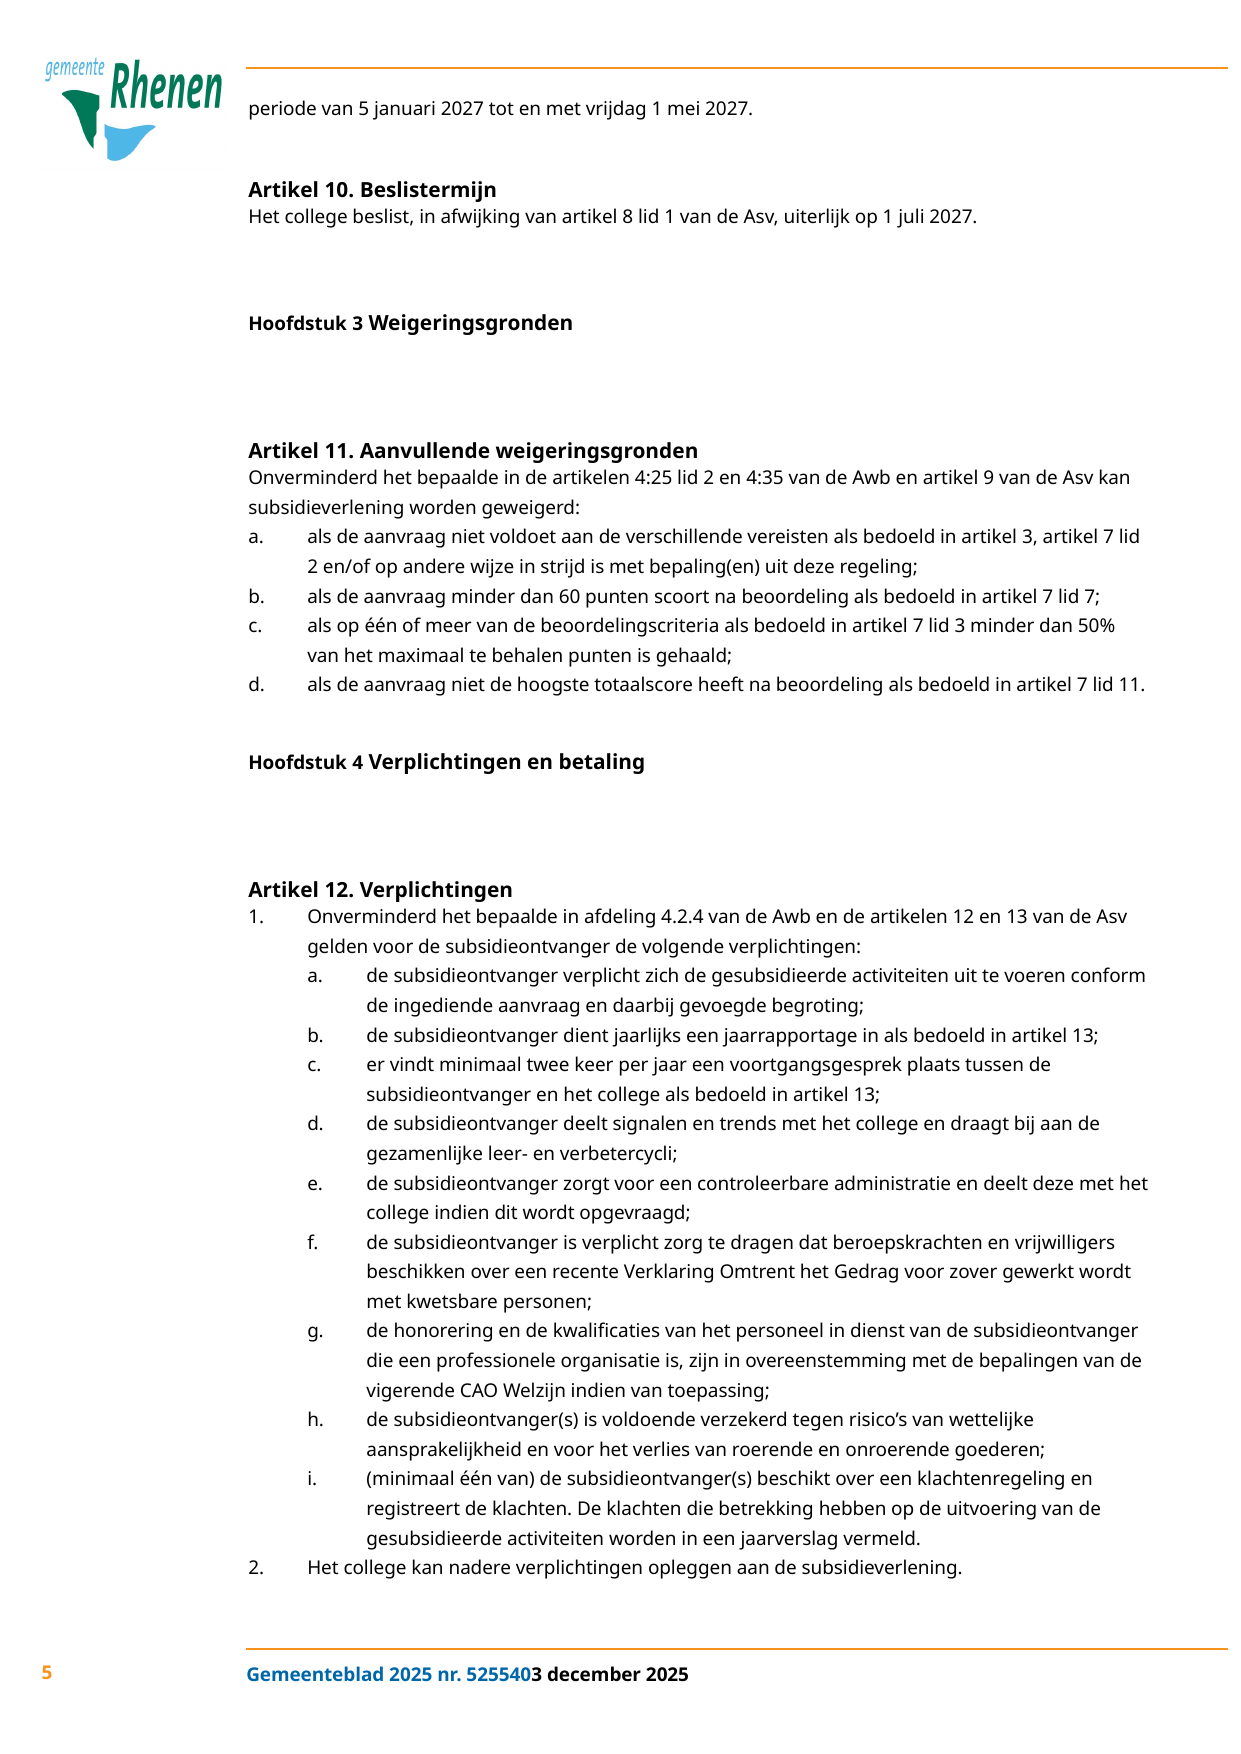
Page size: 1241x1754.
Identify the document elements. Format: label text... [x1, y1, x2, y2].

list de subsidieontvanger deelt signalen en trends met het college en draagt bij aan de gezamenlijke leer- en verbetercycli; [307, 1111, 1152, 1166]
text Artikel 11. Aanvullende weigeringsgronden [248, 436, 1152, 464]
list de subsidieontvanger is verplicht zorg te dragen dat beroepskrachten en vrijwilligers beschikken over een recente Verklaring Omtrent het Gedrag voor zover gewerkt wordt met kwetsbare personen; [307, 1229, 1152, 1314]
list als de aanvraag niet voldoet aan de verschillende vereisten als bedoeld in artikel 3, artikel 7 lid 2 en/of op andere wijze in strijd is met bepaling(en) uit deze regeling; [248, 524, 1152, 579]
list de subsidieontvanger zorgt voor een controleerbare administratie en deelt deze met het college indien dit wordt opgevraagd; [307, 1170, 1152, 1225]
text Het college beslist, in afwijking van artikel 8 lid 1 van de Asv, uiterlijk op 1 juli 2027. [248, 203, 1152, 229]
picture [41, 47, 231, 172]
list de subsidieontvanger dient jaarlijks een jaarrapportage in als bedoeld in artikel 13; [307, 1022, 1152, 1047]
list er vindt minimaal twee keer per jaar een voortgangsgesprek plaats tussen de subsidieontvanger en het college als bedoeld in artikel 13; [307, 1051, 1152, 1107]
list de subsidieontvanger(s) is voldoende verzekerd tegen risico’s van wettelijke aansprakelijkheid en voor het verlies van roerende en onroerende goederen; [307, 1406, 1152, 1462]
list als de aanvraag niet de hoogste totaalscore heeft na beoordeling als bedoeld in artikel 7 lid 11. [248, 672, 1152, 697]
list de subsidieontvanger verplicht zich de gesubsidieerde activiteiten uit te voeren conform de ingediende aanvraag en daarbij gevoegde begroting; [307, 963, 1152, 1018]
list (minimaal één van) de subsidieontvanger(s) beschikt over een klachtenregeling en registreert de klachten. De klachten die betrekking hebben op de uitvoering van de gesubsidieerde activiteiten worden in een jaarverslag vermeld. [307, 1466, 1152, 1550]
text Hoofdstuk 4 Verplichtingen en betaling [248, 747, 1152, 775]
list Het college kan nadere verplichtingen opleggen aan de subsidieverlening. [248, 1554, 1152, 1580]
text Artikel 12. Verplichtingen [248, 875, 1152, 903]
list als op één of meer van de beoordelingscriteria als bedoeld in artikel 7 lid 3 minder dan 50% van het maximaal te behalen punten is gehaald; [248, 612, 1152, 668]
list Onverminderd het bepaalde in afdeling 4.2.4 van de Awb en de artikelen 12 en 13 van de Asv gelden voor de subsidieontvanger de volgende verplichtingen: [248, 903, 1152, 959]
text periode van 5 januari 2027 tot en met vrijdag 1 mei 2027. [248, 95, 1152, 121]
list als de aanvraag minder dan 60 punten scoort na beoordeling als bedoeld in artikel 7 lid 7; [248, 583, 1152, 609]
text Artikel 10. Beslistermijn [248, 175, 1152, 203]
text Hoofdstuk 3 Weigeringsgronden [248, 308, 1152, 336]
list de honorering en de kwalificaties van het personeel in dienst van de subsidieontvanger die een professionele organisatie is, zijn in overeenstemming met de bepalingen van de vigerende CAO Welzijn indien van toepassing; [307, 1318, 1152, 1402]
text Onverminderd het bepaalde in de artikelen 4:25 lid 2 en 4:35 van de Awb en artikel 9 van de Asv kan subsidieverlening worden geweigerd: [248, 464, 1152, 520]
